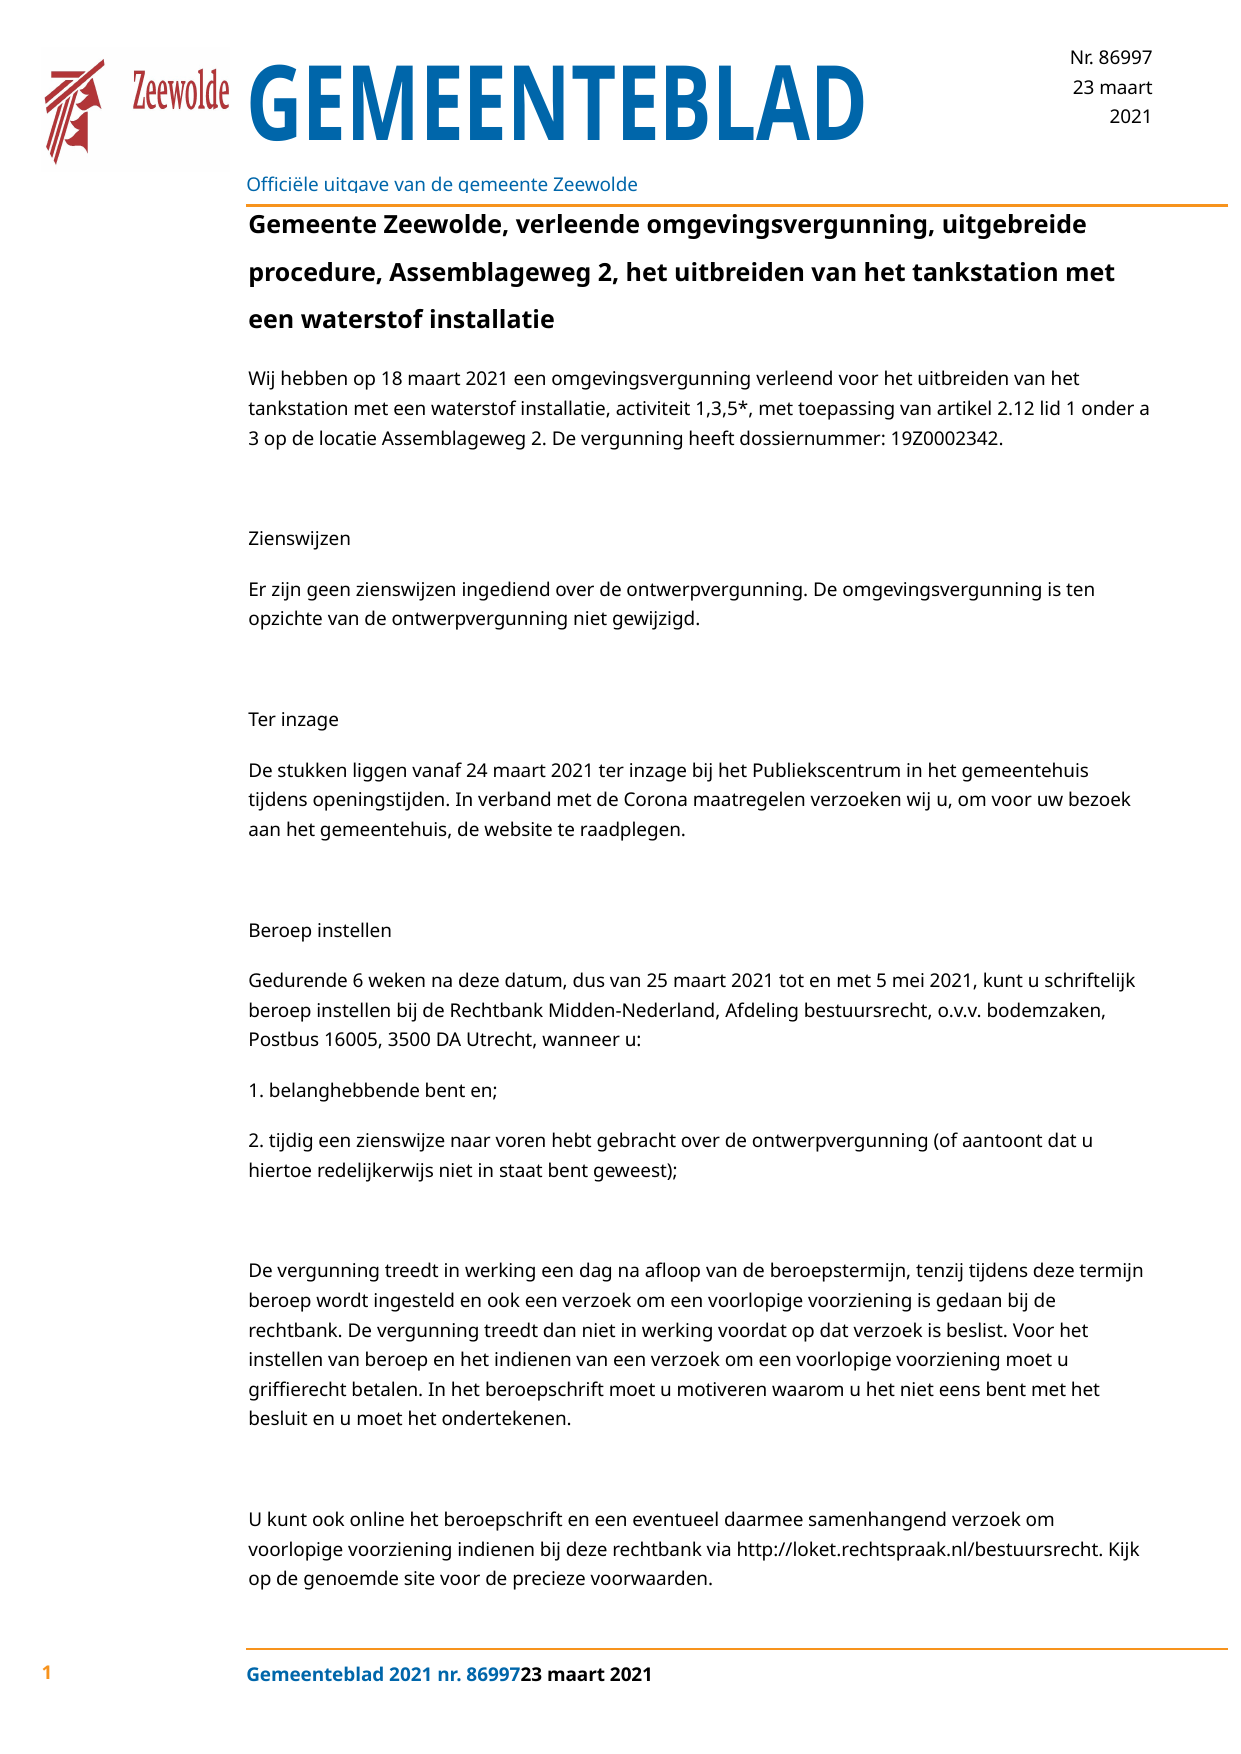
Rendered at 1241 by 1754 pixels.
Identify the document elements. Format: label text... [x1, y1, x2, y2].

text De stukken liggen vanaf 24 maart 2021 ter inzage bij het Publiekscentrum in het gemeentehuis tijdens openingstijden. In verband met de Corona maatregelen verzoeken wij u, om voor uw bezoek aan het gemeentehuis, de website te raadplegen. [248, 757, 1152, 842]
text 2. tijdig een zienswijze naar voren hebt gebracht over de ontwerpvergunning (of aantoont dat u hiertoe redelijkerwijs niet in staat bent geweest); [248, 1127, 1152, 1182]
text Wij hebben op 18 maart 2021 een omgevingsvergunning verleend voor het uitbreiden van het tankstation met een waterstof installatie, activiteit 1,3,5*, met toepassing van artikel 2.12 lid 1 onder a 3 op de locatie Assemblageweg 2. De vergunning heeft dossiernummer: 19Z0002342. [248, 366, 1152, 450]
picture [41, 47, 231, 172]
text Gedurende 6 weken na deze datum, dus van 25 maart 2021 tot en met 5 mei 2021, kunt u schriftelijk beroep instellen bij de Rechtbank Midden-Nederland, Afdeling bestuursrecht, o.v.v. bodemzaken, Postbus 16005, 3500 DA Utrecht, wanneer u: [248, 967, 1152, 1052]
text Zienswijzen [248, 526, 1152, 551]
text Gemeente Zeewolde, verleende omgevingsvergunning, uitgebreide procedure, Assemblageweg 2, het uitbreiden van het tankstation met een waterstof installatie [248, 207, 1152, 336]
text Ter inzage [248, 706, 1152, 732]
text De vergunning treedt in werking een dag na afloop van de beroepstermijn, tenzij tijdens deze termijn beroep wordt ingesteld en ook een verzoek om een voorlopige voorziening is gedaan bij de rechtbank. De vergunning treedt dan niet in werking voordat op dat verzoek is beslist. Voor het instellen van beroep en het indienen van een verzoek om een voorlopige voorziening moet u griffierecht betalen. In het beroepschrift moet u motiveren waarom u het niet eens bent met het besluit en u moet het ondertekenen. [248, 1258, 1152, 1431]
text 1. belanghebbende bent en; [248, 1077, 1152, 1102]
text Beroep instellen [248, 917, 1152, 942]
text U kunt ook online het beroepschrift en een eventueel daarmee samenhangend verzoek om voorlopige voorziening indienen bij deze rechtbank via http://loket.rechtspraak.nl/bestuursrecht. Kijk op de genoemde site voor de precieze voorwaarden. [248, 1506, 1152, 1591]
text Er zijn geen zienswijzen ingediend over de ontwerpvergunning. De omgevingsvergunning is ten opzichte van de ontwerpvergunning niet gewijzigd. [248, 576, 1152, 631]
